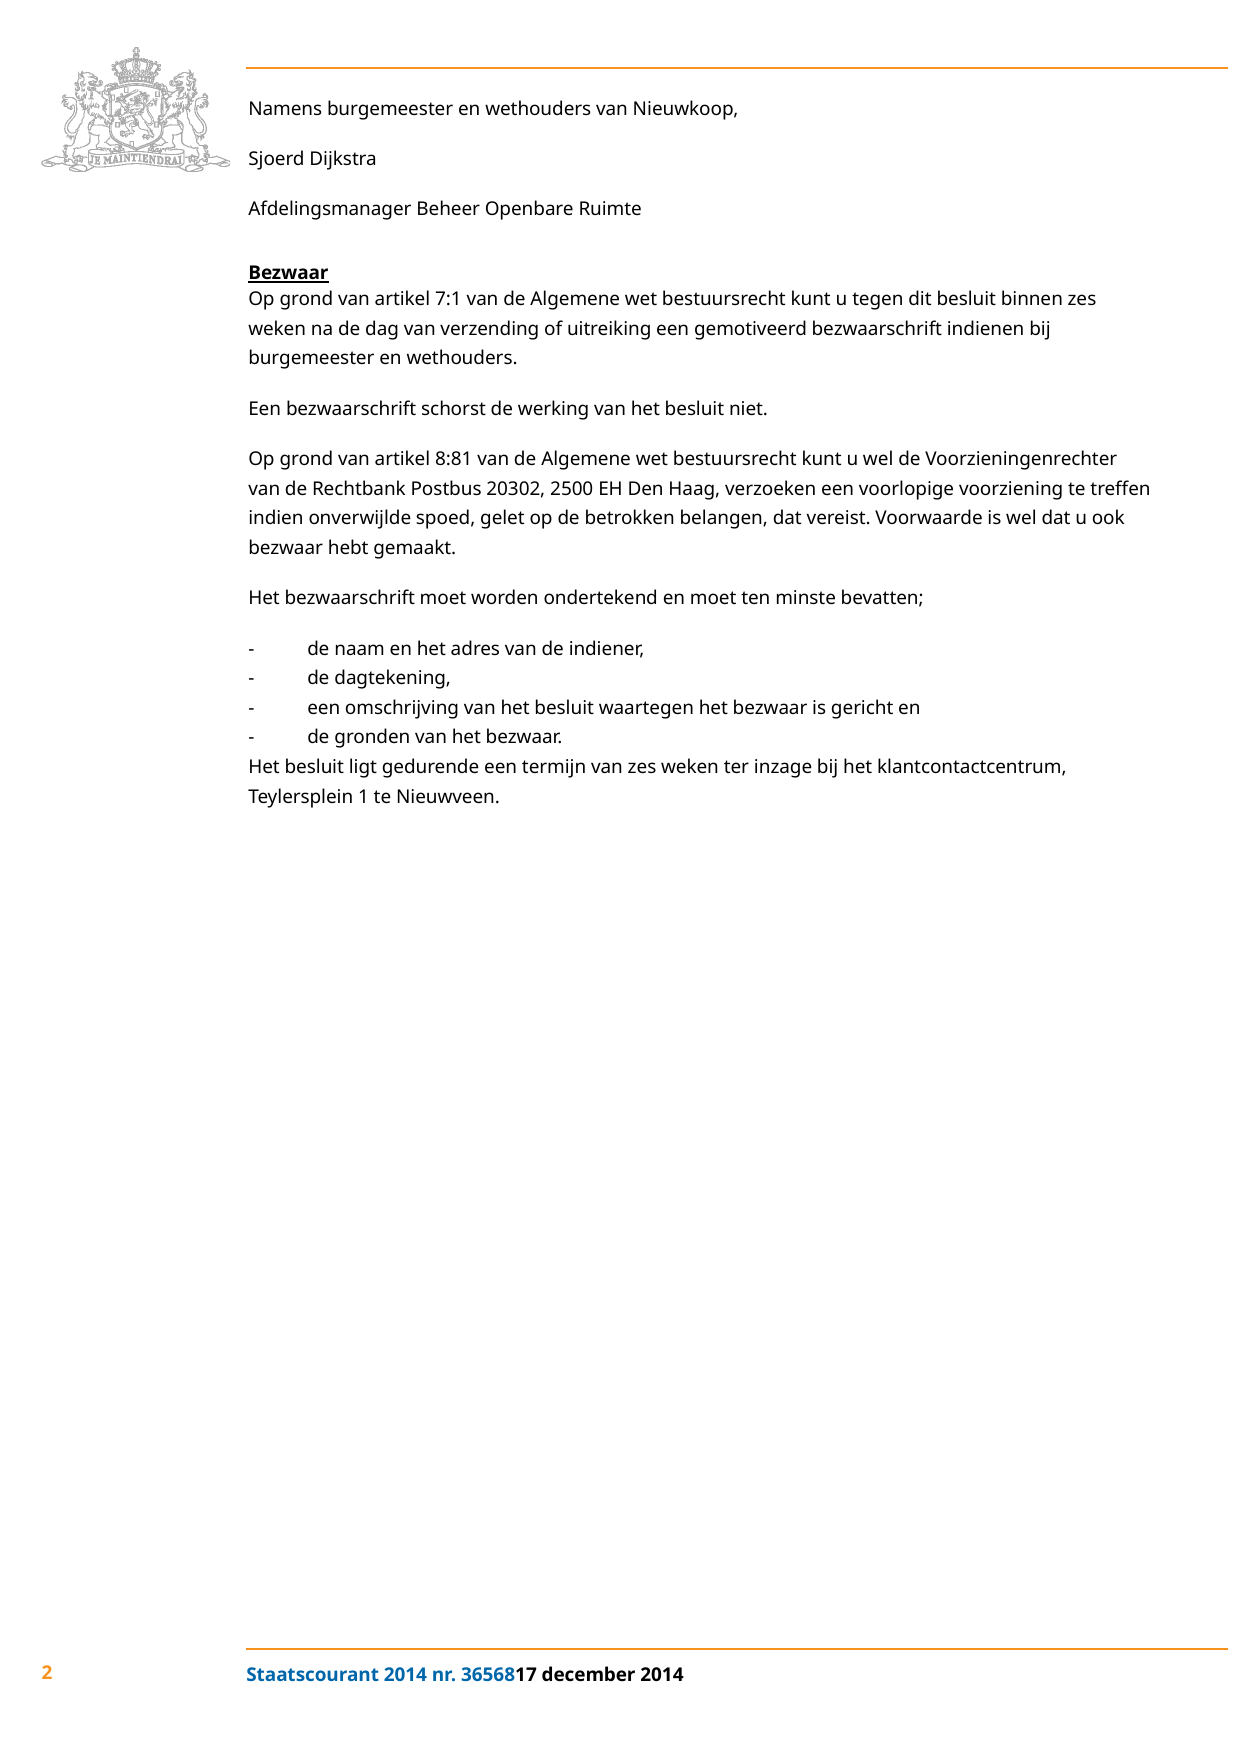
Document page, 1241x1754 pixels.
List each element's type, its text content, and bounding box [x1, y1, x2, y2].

text Afdelingsmanager Beheer Openbare Ruimte [248, 196, 1152, 221]
picture [41, 47, 231, 172]
list een omschrijving van het besluit waartegen het bezwaar is gericht en [248, 694, 1152, 720]
text Een bezwaarschrift schorst de werking van het besluit niet. [248, 395, 1152, 421]
text Bezwaar [248, 259, 1152, 285]
list de dagtekening, [248, 664, 1152, 690]
text Namens burgemeester en wethouders van Nieuwkoop, [248, 95, 1152, 121]
text Sjoerd Dijkstra [248, 145, 1152, 171]
text Op grond van artikel 8:81 van de Algemene wet bestuursrecht kunt u wel de Voorzieningenrechter van de Rechtbank Postbus 20302, 2500 EH Den Haag, verzoeken een voorlopige voorziening te treffen indien onverwijlde spoed, gelet op de betrokken belangen, dat vereist. Voorwaarde is wel dat u ook bezwaar hebt gemaakt. [248, 445, 1152, 560]
list de gronden van het bezwaar. [248, 724, 1152, 749]
text Het bezwaarschrift moet worden ondertekend en moet ten minste bevatten; [248, 584, 1152, 610]
list de naam en het adres van de indiener, [248, 635, 1152, 661]
text Het besluit ligt gedurende een termijn van zes weken ter inzage bij het klantcontactcentrum, Teylersplein 1 te Nieuwveen. [248, 753, 1152, 808]
text Op grond van artikel 7:1 van de Algemene wet bestuursrecht kunt u tegen dit besluit binnen zes weken na de dag van verzending of uitreiking een gemotiveerd bezwaarschrift indienen bij burgemeester en wethouders. [248, 285, 1152, 370]
